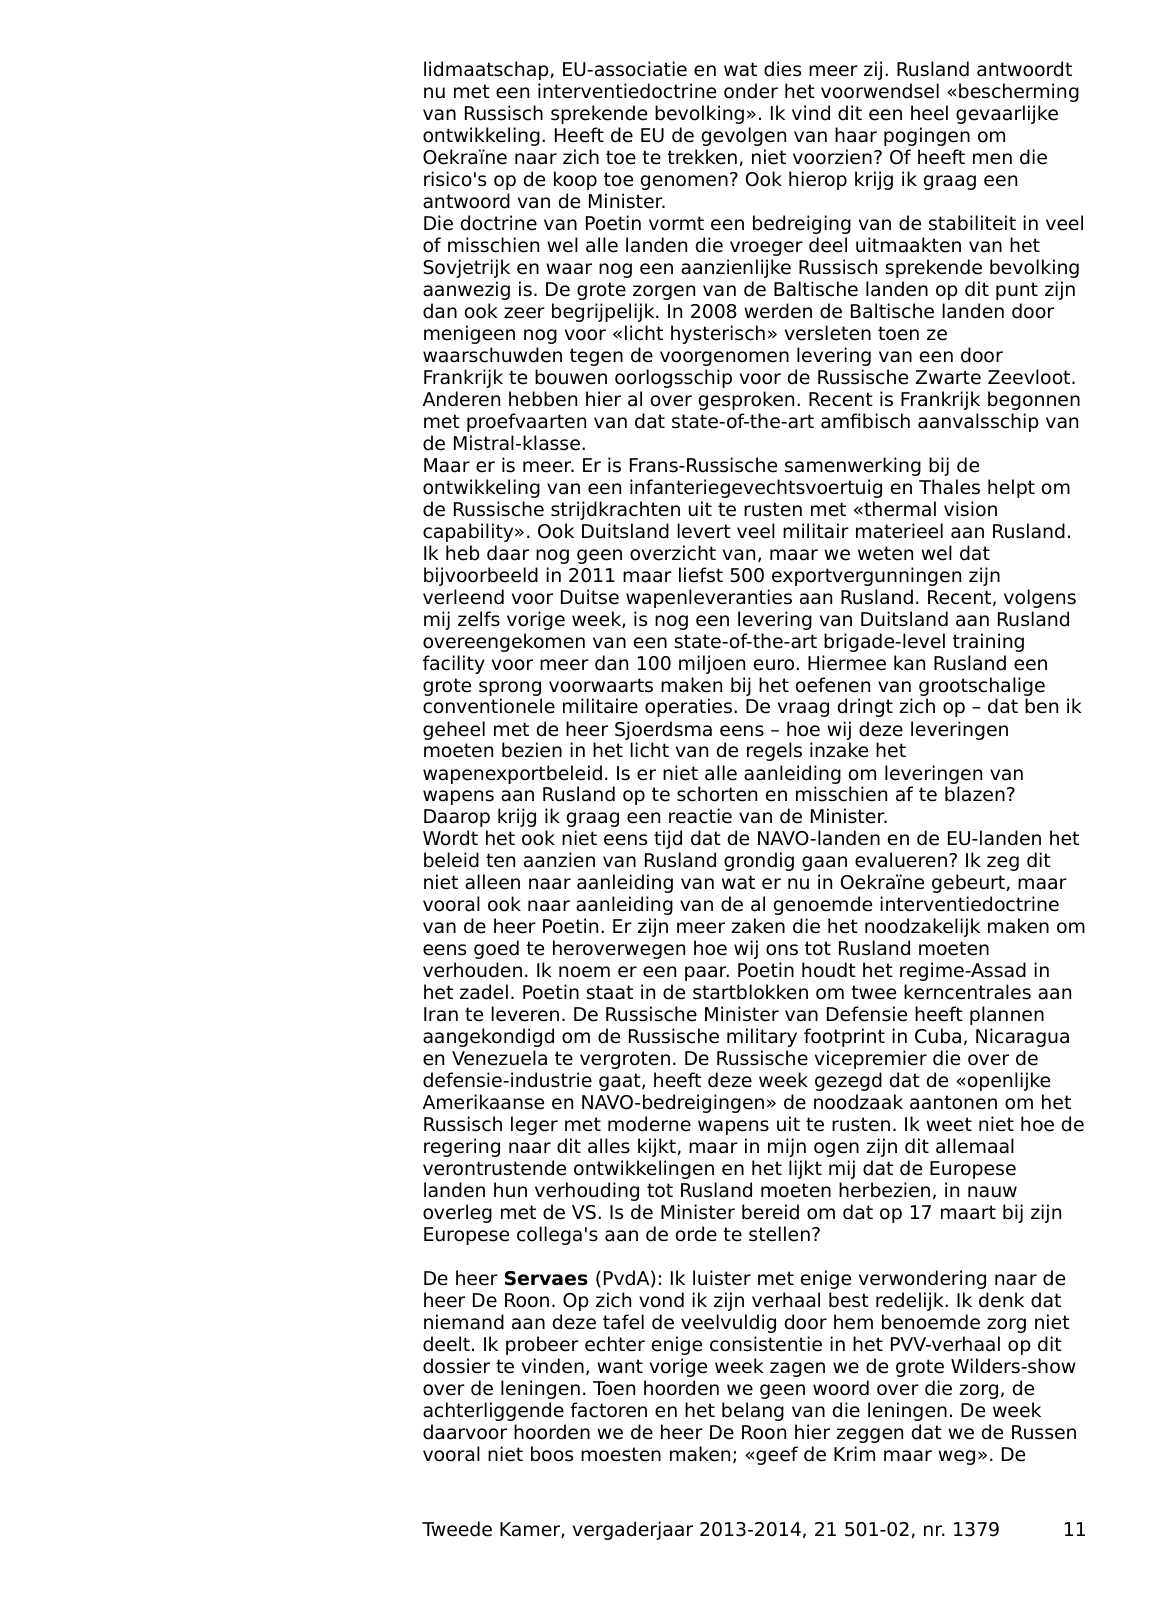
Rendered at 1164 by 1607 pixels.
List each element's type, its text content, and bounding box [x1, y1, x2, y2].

text lidmaatschap, EU-associatie en wat dies meer zij. Rusland antwoordt nu met een interventiedoctrine onder het voorwendsel «bescherming van Russisch sprekende bevolking». Ik vind dit een heel gevaarlijke ontwikkeling. Heeft de EU de gevolgen van haar pogingen om Oekraïne naar zich toe te trekken, niet voorzien? Of heeft men die risico's op de koop toe genomen? Ook hierop krijg ik graag een antwoord van de Minister. [422, 59, 1087, 213]
text De heer Servaes (PvdA): Ik luister met enige verwondering naar de heer De Roon. Op zich vond ik zijn verhaal best redelijk. Ik denk dat niemand aan deze tafel de veelvuldig door hem benoemde zorg niet deelt. Ik probeer echter enige consistentie in het PVV-verhaal op dit dossier te vinden, want vorige week zagen we de grote Wilders-show over de leningen. Toen hoorden we geen woord over die zorg, de achterliggende factoren en het belang van die leningen. De week daarvoor hoorden we de heer De Roon hier zeggen dat we de Russen vooral niet boos moesten maken; «geef de Krim maar weg». De [422, 1268, 1087, 1466]
text Maar er is meer. Er is Frans-Russische samenwerking bij de ontwikkeling van een infanteriegevechtsvoertuig en Thales helpt om de Russische strijdkrachten uit te rusten met «thermal vision capability». Ook Duitsland levert veel militair materieel aan Rusland. Ik heb daar nog geen overzicht van, maar we weten wel dat bijvoorbeeld in 2011 maar liefst 500 exportvergunningen zijn verleend voor Duitse wapenleveranties aan Rusland. Recent, volgens mij zelfs vorige week, is nog een levering van Duitsland aan Rusland overeengekomen van een state-of-the-art brigade-level training facility voor meer dan 100 miljoen euro. Hiermee kan Rusland een grote sprong voorwaarts maken bij het oefenen van grootschalige conventionele militaire operaties. De vraag dringt zich op – dat ben ik geheel met de heer Sjoerdsma eens – hoe wij deze leveringen moeten bezien in het licht van de regels inzake het wapenexportbeleid. Is er niet alle aanleiding om leveringen van wapens aan Rusland op te schorten en misschien af te blazen? Daarop krijg ik graag een reactie van de Minister. [422, 455, 1087, 828]
text Wordt het ook niet eens tijd dat de NAVO-landen en de EU-landen het beleid ten aanzien van Rusland grondig gaan evalueren? Ik zeg dit niet alleen naar aanleiding van wat er nu in Oekraïne gebeurt, maar vooral ook naar aanleiding van de al genoemde interventiedoctrine van de heer Poetin. Er zijn meer zaken die het noodzakelijk maken om eens goed te heroverwegen hoe wij ons tot Rusland moeten verhouden. Ik noem er een paar. Poetin houdt het regime-Assad in het zadel. Poetin staat in de startblokken om twee kerncentrales aan Iran te leveren. De Russische Minister van Defensie heeft plannen aangekondigd om de Russische military footprint in Cuba, Nicaragua en Venezuela te vergroten. De Russische vicepremier die over de defensie-industrie gaat, heeft deze week gezegd dat de «openlijke Amerikaanse en NAVO-bedreigingen» de noodzaak aantonen om het Russisch leger met moderne wapens uit te rusten. Ik weet niet hoe de regering naar dit alles kijkt, maar in mijn ogen zijn dit allemaal verontrustende ontwikkelingen en het lijkt mij dat de Europese landen hun verhouding tot Rusland moeten herbezien, in nauw overleg met de VS. Is de Minister bereid om dat op 17 maart bij zijn Europese collega's aan de orde te stellen? [422, 828, 1087, 1246]
text Die doctrine van Poetin vormt een bedreiging van de stabiliteit in veel of misschien wel alle landen die vroeger deel uitmaakten van het Sovjetrijk en waar nog een aanzienlijke Russisch sprekende bevolking aanwezig is. De grote zorgen van de Baltische landen op dit punt zijn dan ook zeer begrijpelijk. In 2008 werden de Baltische landen door menigeen nog voor «licht hysterisch» versleten toen ze waarschuwden tegen de voorgenomen levering van een door Frankrijk te bouwen oorlogsschip voor de Russische Zwarte Zeevloot. Anderen hebben hier al over gesproken. Recent is Frankrijk begonnen met proefvaarten van dat state-of-the-art amfibisch aanvalsschip van de Mistral-klasse. [422, 213, 1087, 455]
